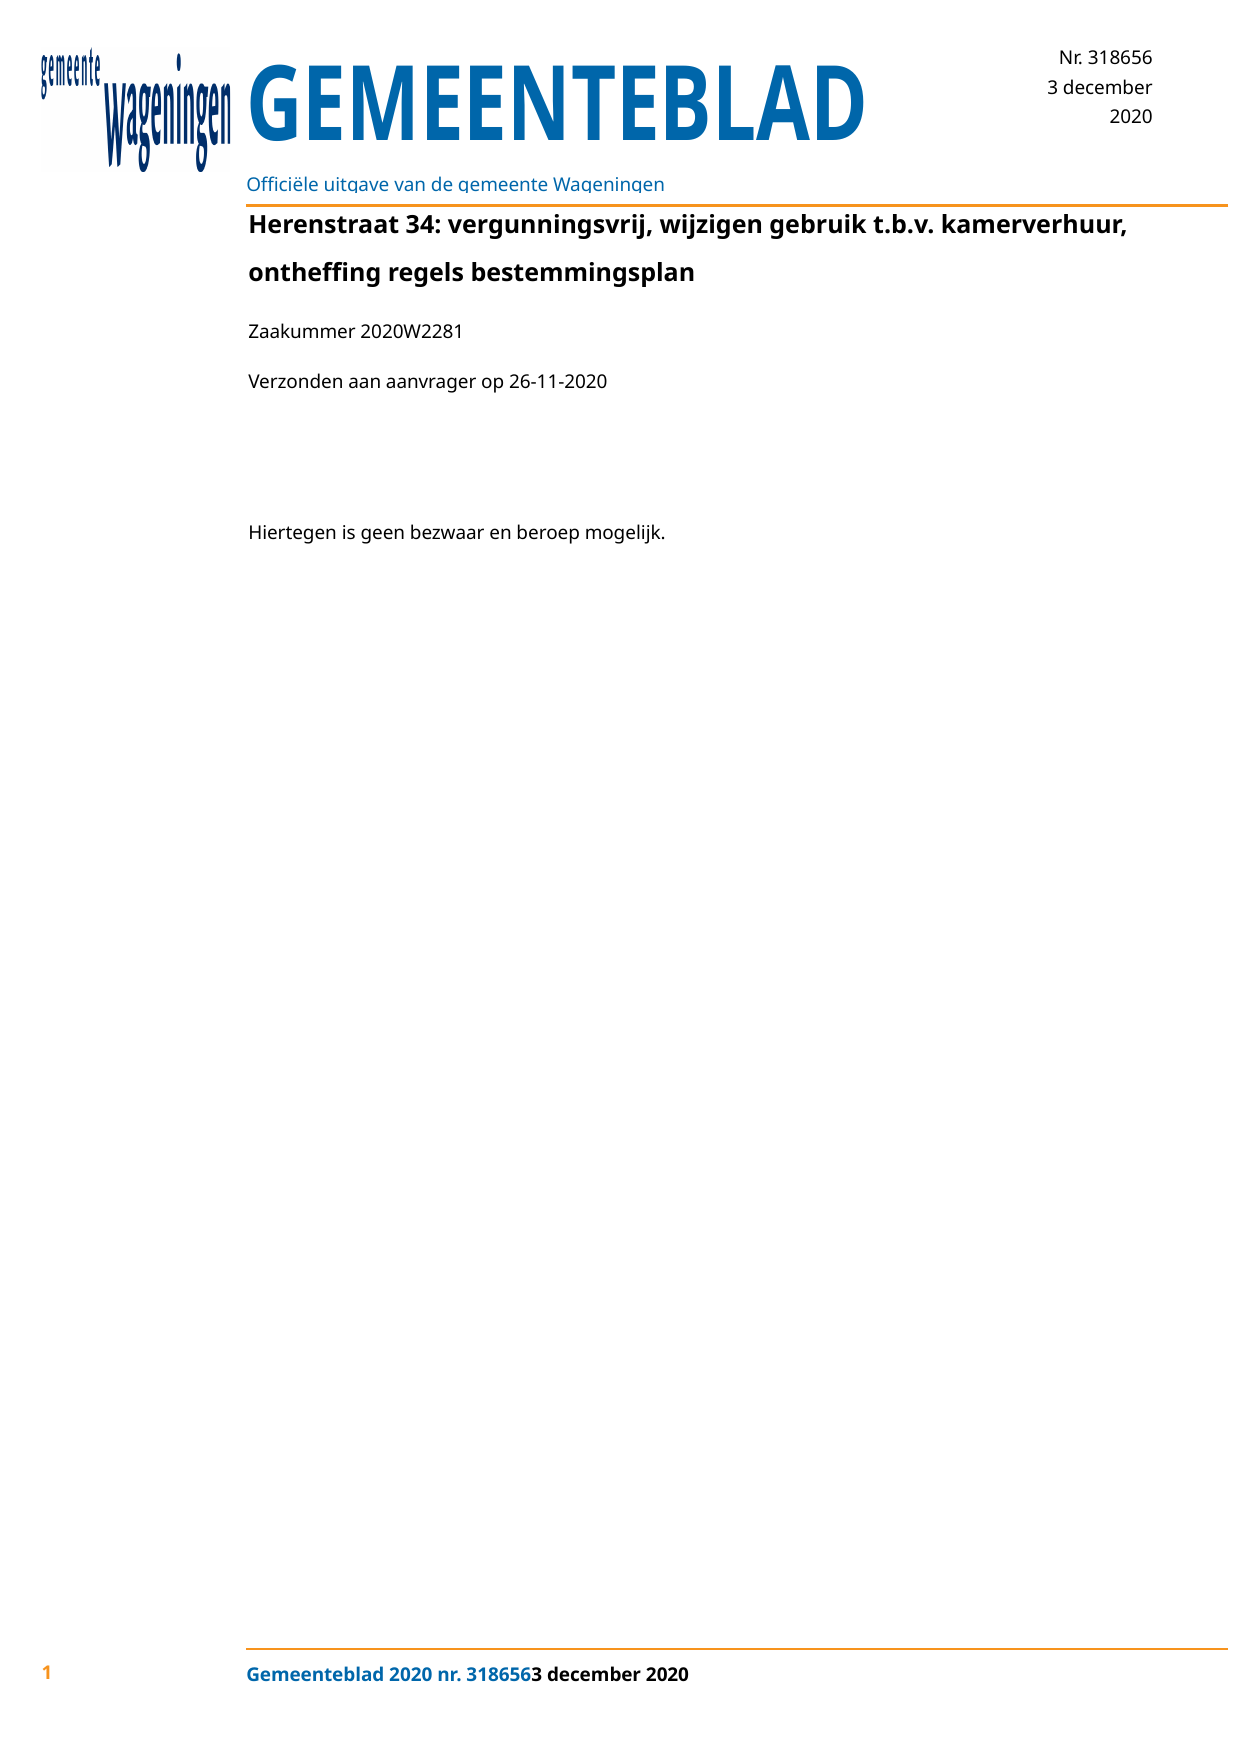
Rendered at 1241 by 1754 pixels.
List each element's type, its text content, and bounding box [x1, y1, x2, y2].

text Zaakummer 2020W2281 [248, 318, 1152, 344]
picture [41, 47, 231, 172]
text Verzonden aan aanvrager op 26-11-2020 [248, 368, 1152, 394]
text Hiertegen is geen bezwaar en beroep mogelijk. [248, 519, 1152, 545]
text Herenstraat 34: vergunningsvrij, wijzigen gebruik t.b.v. kamerverhuur, ontheffing regels bestemmingsplan [248, 207, 1152, 288]
